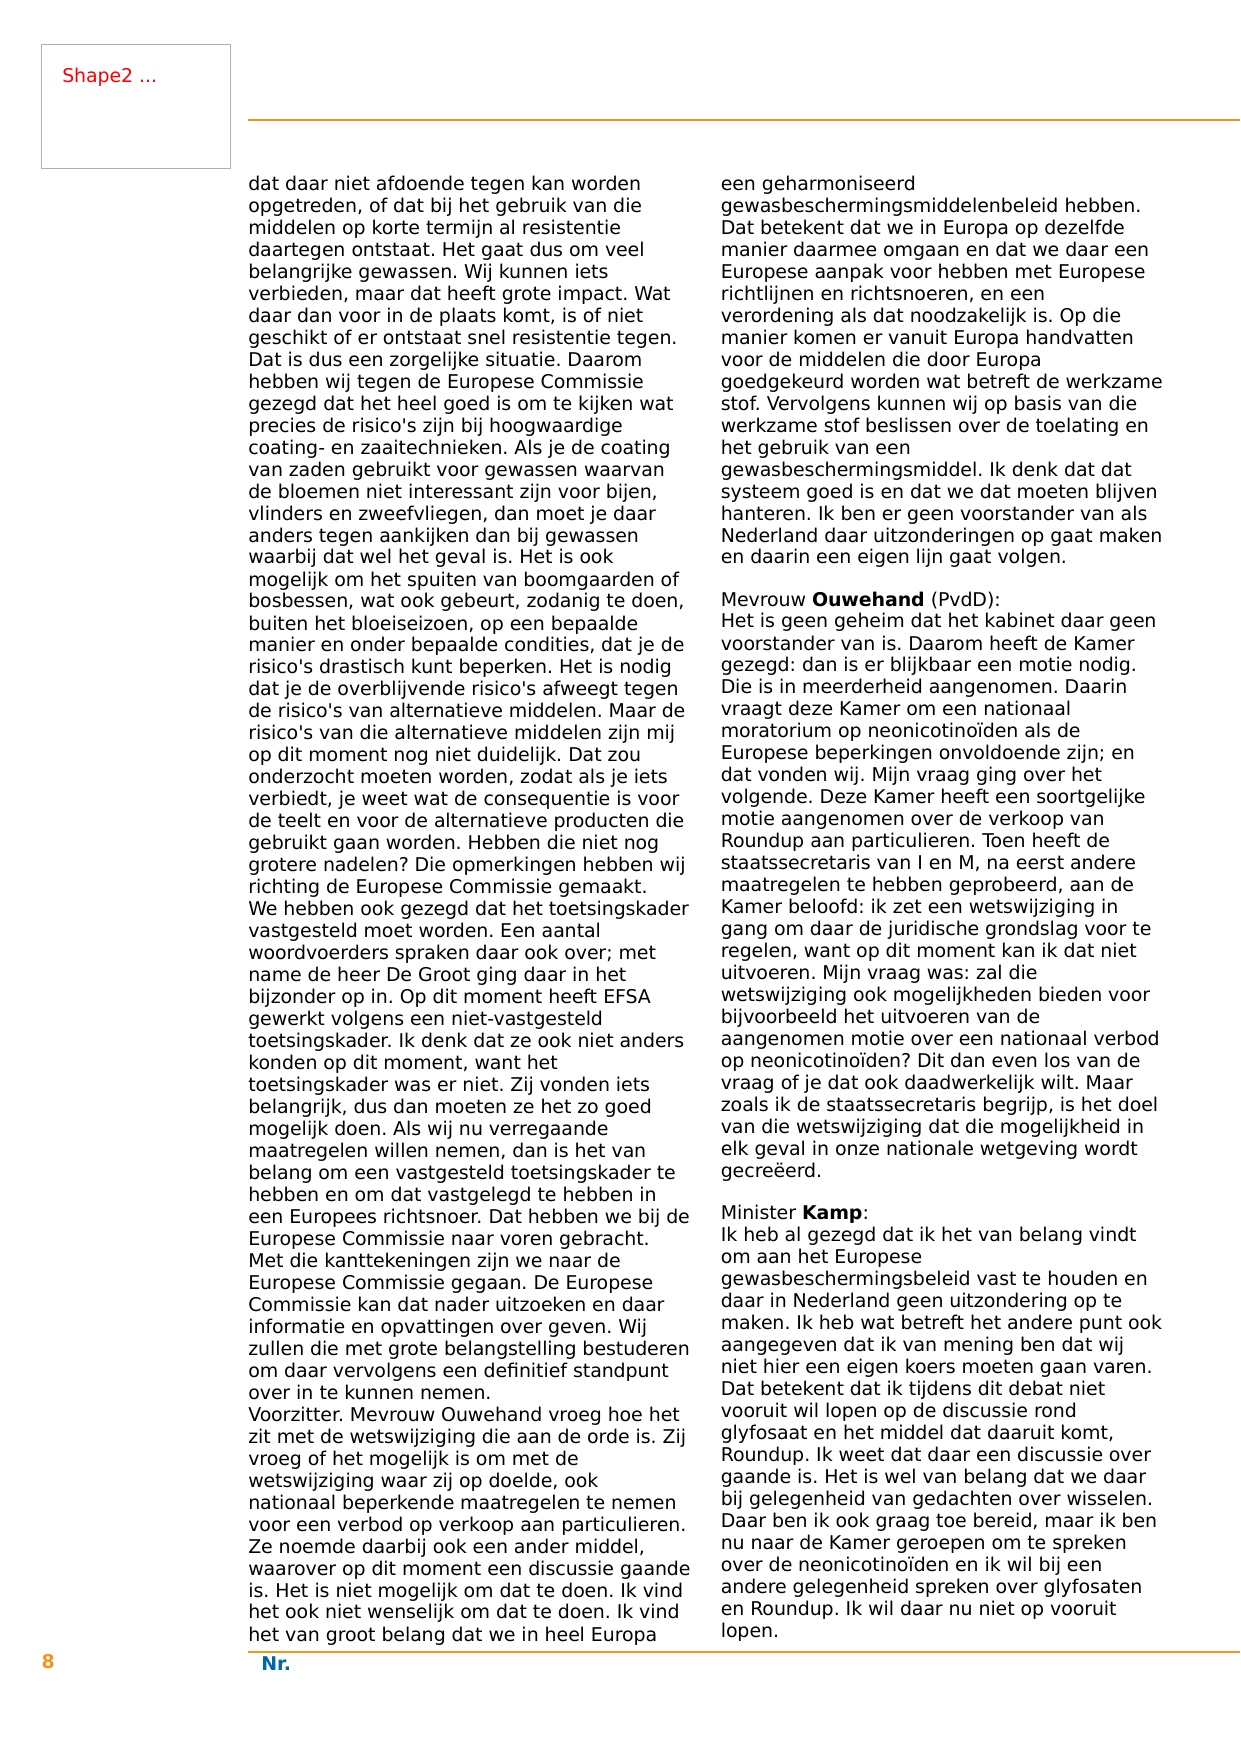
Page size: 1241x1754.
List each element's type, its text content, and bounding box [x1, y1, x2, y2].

text een geharmoniseerd gewasbeschermingsmiddelenbeleid hebben. Dat betekent dat we in Europa op dezelfde manier daarmee omgaan en dat we daar een Europese aanpak voor hebben met Europese richtlijnen en richtsnoeren, en een verordening als dat noodzakelijk is. Op die manier komen er vanuit Europa handvatten voor de middelen die door Europa goedgekeurd worden wat betreft de werkzame stof. Vervolgens kunnen wij op basis van die werkzame stof beslissen over de toelating en het gebruik van een gewasbeschermingsmiddel. Ik denk dat dat systeem goed is en dat we dat moeten blijven hanteren. Ik ben er geen voorstander van als Nederland daar uitzonderingen op gaat maken en daarin een eigen lijn gaat volgen. [721, 173, 1163, 568]
text Minister Kamp: [721, 1202, 1163, 1224]
text We hebben ook gezegd dat het toetsingskader vastgesteld moet worden. Een aantal woordvoerders spraken daar ook over; met name de heer De Groot ging daar in het bijzonder op in. Op dit moment heeft EFSA gewerkt volgens een niet-vastgesteld toetsingskader. Ik denk dat ze ook niet anders konden op dit moment, want het toetsingskader was er niet. Zij vonden iets belangrijk, dus dan moeten ze het zo goed mogelijk doen. Als wij nu verregaande maatregelen willen nemen, dan is het van belang om een vastgesteld toetsingskader te hebben en om dat vastgelegd te hebben in een Europees richtsnoer. Dat hebben we bij de Europese Commissie naar voren gebracht. Met die kanttekeningen zijn we naar de Europese Commissie gegaan. De Europese Commissie kan dat nader uitzoeken en daar informatie en opvattingen over geven. Wij zullen die met grote belangstelling bestuderen om daar vervolgens een definitief standpunt over in te kunnen nemen. [248, 898, 691, 1404]
text Het is geen geheim dat het kabinet daar geen voorstander van is. Daarom heeft de Kamer gezegd: dan is er blijkbaar een motie nodig. Die is in meerderheid aangenomen. Daarin vraagt deze Kamer om een nationaal moratorium op neonicotinoïden als de Europese beperkingen onvoldoende zijn; en dat vonden wij. Mijn vraag ging over het volgende. Deze Kamer heeft een soortgelijke motie aangenomen over de verkoop van Roundup aan particulieren. Toen heeft de staatssecretaris van I en M, na eerst andere maatregelen te hebben geprobeerd, aan de Kamer beloofd: ik zet een wetswijziging in gang om daar de juridische grondslag voor te regelen, want op dit moment kan ik dat niet uitvoeren. Mijn vraag was: zal die wetswijziging ook mogelijkheden bieden voor bijvoorbeeld het uitvoeren van de aangenomen motie over een nationaal verbod op neonicotinoïden? Dit dan even los van de vraag of je dat ook daadwerkelijk wilt. Maar zoals ik de staatssecretaris begrijp, is het doel van die wetswijziging dat die mogelijkheid in elk geval in onze nationale wetgeving wordt gecreëerd. [721, 610, 1163, 1182]
text dat daar niet afdoende tegen kan worden opgetreden, of dat bij het gebruik van die middelen op korte termijn al resistentie daartegen ontstaat. Het gaat dus om veel belangrijke gewassen. Wij kunnen iets verbieden, maar dat heeft grote impact. Wat daar dan voor in de plaats komt, is of niet geschikt of er ontstaat snel resistentie tegen. [248, 173, 691, 349]
text Mevrouw Ouwehand (PvdD): [721, 588, 1163, 610]
text Dat is dus een zorgelijke situatie. Daarom hebben wij tegen de Europese Commissie gezegd dat het heel goed is om te kijken wat precies de risico's zijn bij hoogwaardige coating- en zaaitechnieken. Als je de coating van zaden gebruikt voor gewassen waarvan de bloemen niet interessant zijn voor bijen, vlinders en zweefvliegen, dan moet je daar anders tegen aankijken dan bij gewassen waarbij dat wel het geval is. Het is ook mogelijk om het spuiten van boomgaarden of bosbessen, wat ook gebeurt, zodanig te doen, buiten het bloeiseizoen, op een bepaalde manier en onder bepaalde condities, dat je de risico's drastisch kunt beperken. Het is nodig dat je de overblijvende risico's afweegt tegen de risico's van alternatieve middelen. Maar de risico's van die alternatieve middelen zijn mij op dit moment nog niet duidelijk. Dat zou onderzocht moeten worden, zodat als je iets verbiedt, je weet wat de consequentie is voor de teelt en voor de alternatieve producten die gebruikt gaan worden. Hebben die niet nog grotere nadelen? Die opmerkingen hebben wij richting de Europese Commissie gemaakt. [248, 349, 691, 898]
text Voorzitter. Mevrouw Ouwehand vroeg hoe het zit met de wetswijziging die aan de orde is. Zij vroeg of het mogelijk is om met de wetswijziging waar zij op doelde, ook nationaal beperkende maatregelen te nemen voor een verbod op verkoop aan particulieren. Ze noemde daarbij ook een ander middel, waarover op dit moment een discussie gaande is. Het is niet mogelijk om dat te doen. Ik vind het ook niet wenselijk om dat te doen. Ik vind het van groot belang dat we in heel Europa [248, 1404, 691, 1645]
text Ik heb al gezegd dat ik het van belang vindt om aan het Europese gewasbeschermingsbeleid vast te houden en daar in Nederland geen uitzondering op te maken. Ik heb wat betreft het andere punt ook aangegeven dat ik van mening ben dat wij niet hier een eigen koers moeten gaan varen. Dat betekent dat ik tijdens dit debat niet vooruit wil lopen op de discussie rond glyfosaat en het middel dat daaruit komt, Roundup. Ik weet dat daar een discussie over gaande is. Het is wel van belang dat we daar bij gelegenheid van gedachten over wisselen. Daar ben ik ook graag toe bereid, maar ik ben nu naar de Kamer geroepen om te spreken over de neonicotinoïden en ik wil bij een andere gelegenheid spreken over glyfosaten en Roundup. Ik wil daar nu niet op vooruit lopen. [721, 1224, 1163, 1641]
